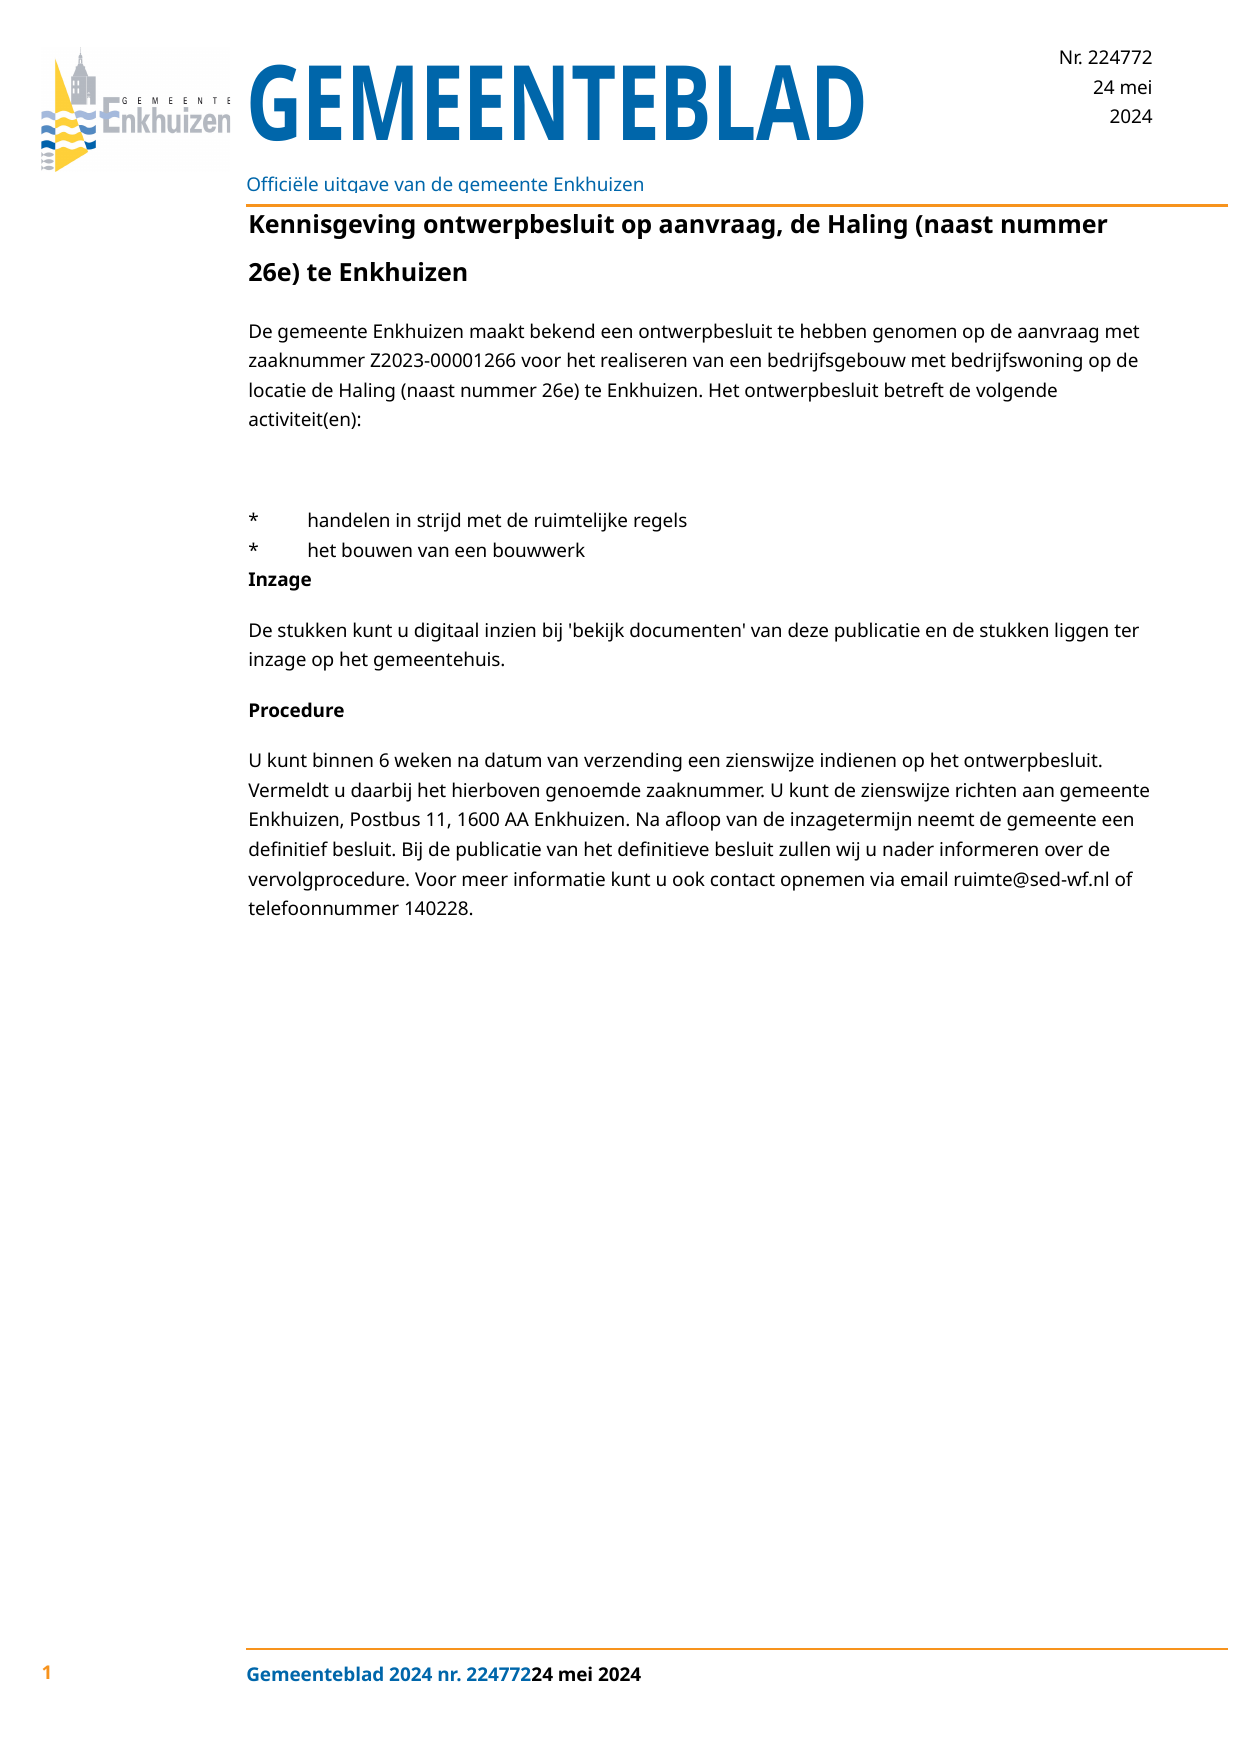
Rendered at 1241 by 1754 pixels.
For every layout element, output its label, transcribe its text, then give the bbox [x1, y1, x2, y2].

text Procedure [248, 697, 1152, 723]
picture [41, 47, 231, 172]
text U kunt binnen 6 weken na datum van verzending een zienswijze indienen op het ontwerpbesluit. Vermeldt u daarbij het hierboven genoemde zaaknummer. U kunt de zienswijze richten aan gemeente Enkhuizen, Postbus 11, 1600 AA Enkhuizen. Na afloop van de inzagetermijn neemt de gemeente een definitief besluit. Bij de publicatie van het definitieve besluit zullen wij u nader informeren over de vervolgprocedure. Voor meer informatie kunt u ook contact opnemen via email ruimte@sed-wf.nl of telefoonnummer 140228. [248, 747, 1152, 921]
list het bouwen van een bouwwerk [248, 537, 1152, 563]
text Kennisgeving ontwerpbesluit op aanvraag, de Haling (naast nummer 26e) te Enkhuizen [248, 207, 1152, 288]
text De stukken kunt u digitaal inzien bij 'bekijk documenten' van deze publicatie en de stukken liggen ter inzage op het gemeentehuis. [248, 617, 1152, 672]
list handelen in strijd met de ruimtelijke regels [248, 507, 1152, 533]
text Inzage [248, 567, 1152, 592]
text De gemeente Enkhuizen maakt bekend een ontwerpbesluit te hebben genomen op de aanvraag met zaaknummer Z2023-00001266 voor het realiseren van een bedrijfsgebouw met bedrijfswoning op de locatie de Haling (naast nummer 26e) te Enkhuizen. Het ontwerpbesluit betreft de volgende activiteit(en): [248, 318, 1152, 432]
